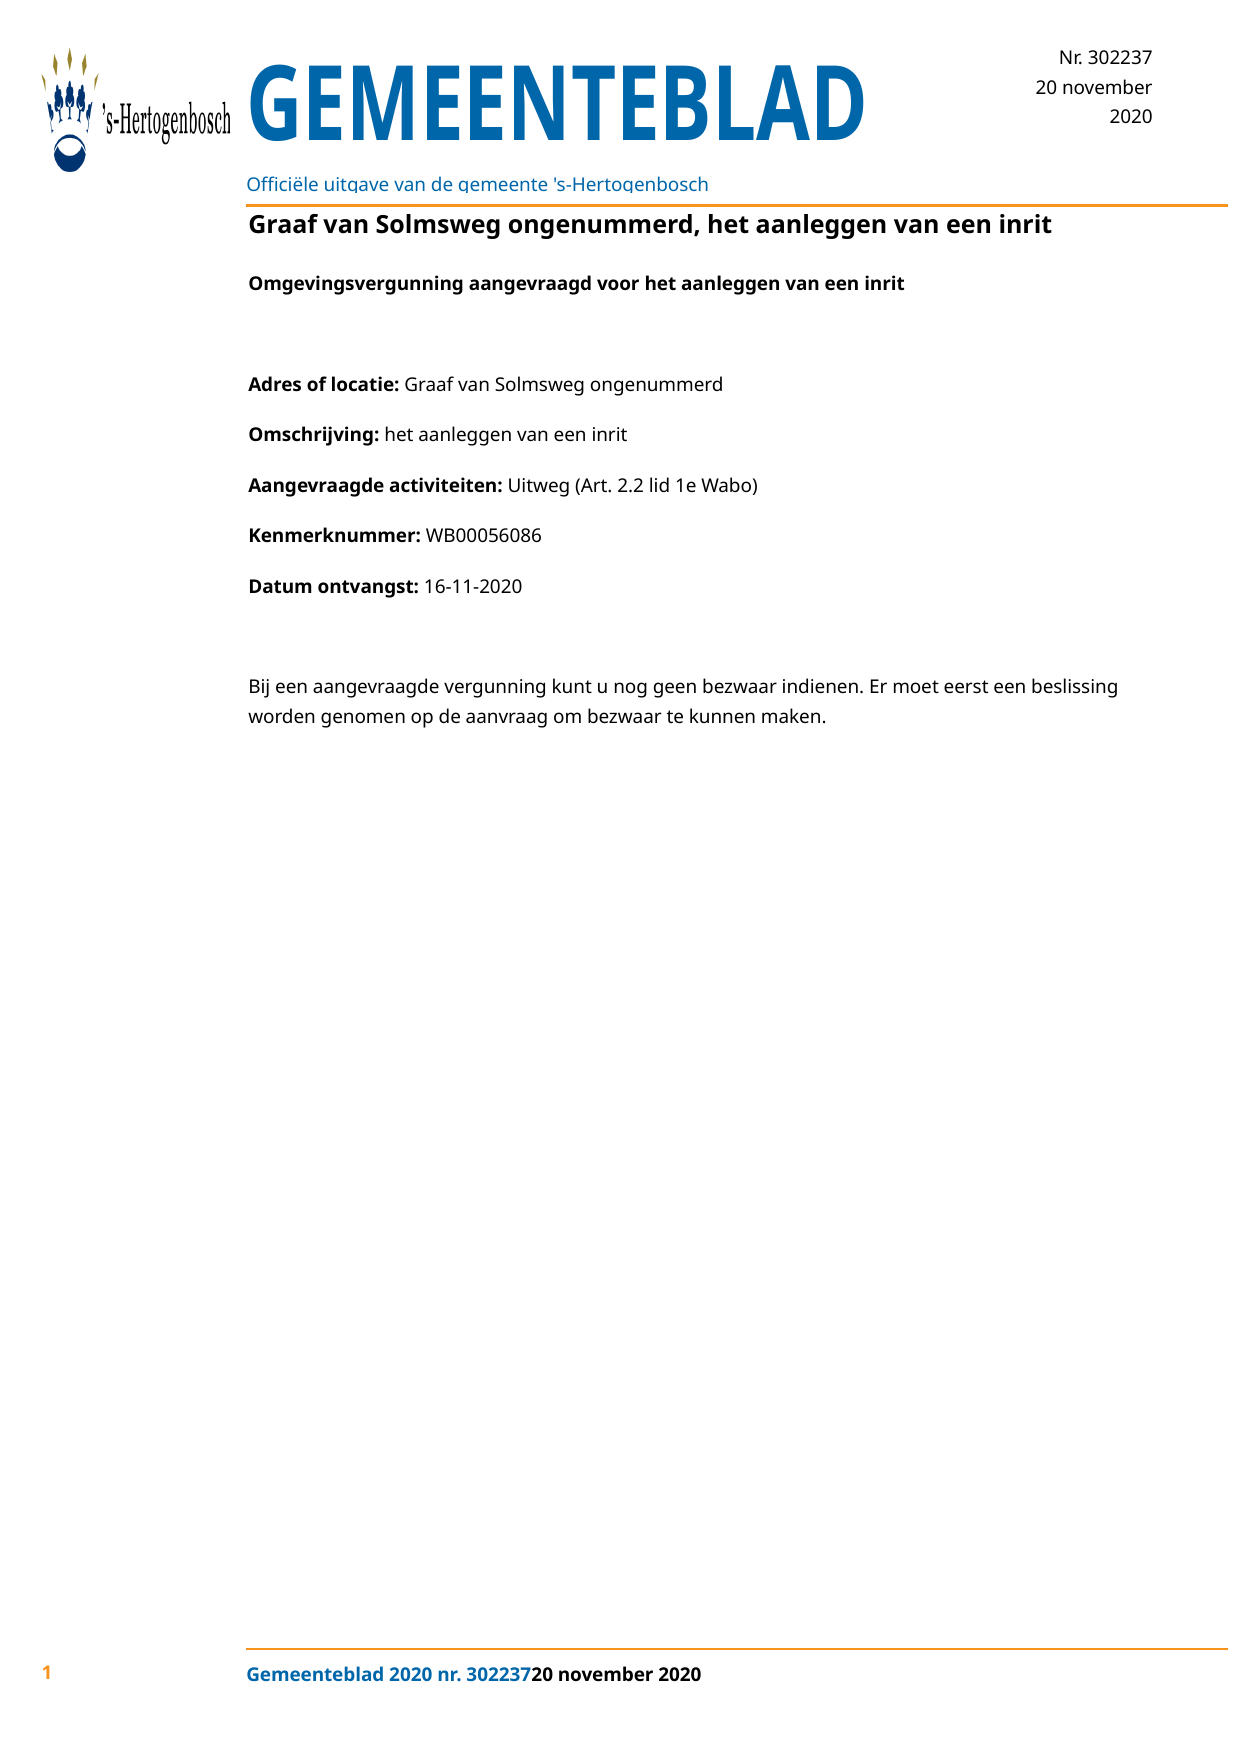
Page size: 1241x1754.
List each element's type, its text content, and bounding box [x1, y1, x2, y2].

text Adres of locatie: Graaf van Solmsweg ongenummerd [248, 371, 1152, 397]
picture [41, 47, 231, 172]
text Datum ontvangst: 16-11-2020 [248, 573, 1152, 598]
text Omgevingsvergunning aangevraagd voor het aanleggen van een inrit [248, 270, 1152, 296]
text Bij een aangevraagde vergunning kunt u nog geen bezwaar indienen. Er moet eerst een beslissing worden genomen op de aanvraag om bezwaar te kunnen maken. [248, 674, 1152, 729]
text Graaf van Solmsweg ongenummerd, het aanleggen van een inrit [248, 207, 1152, 241]
text Kenmerknummer: WB00056086 [248, 522, 1152, 548]
text Omschrijving: het aanleggen van een inrit [248, 422, 1152, 447]
text Aangevraagde activiteiten: Uitweg (Art. 2.2 lid 1e Wabo) [248, 472, 1152, 498]
